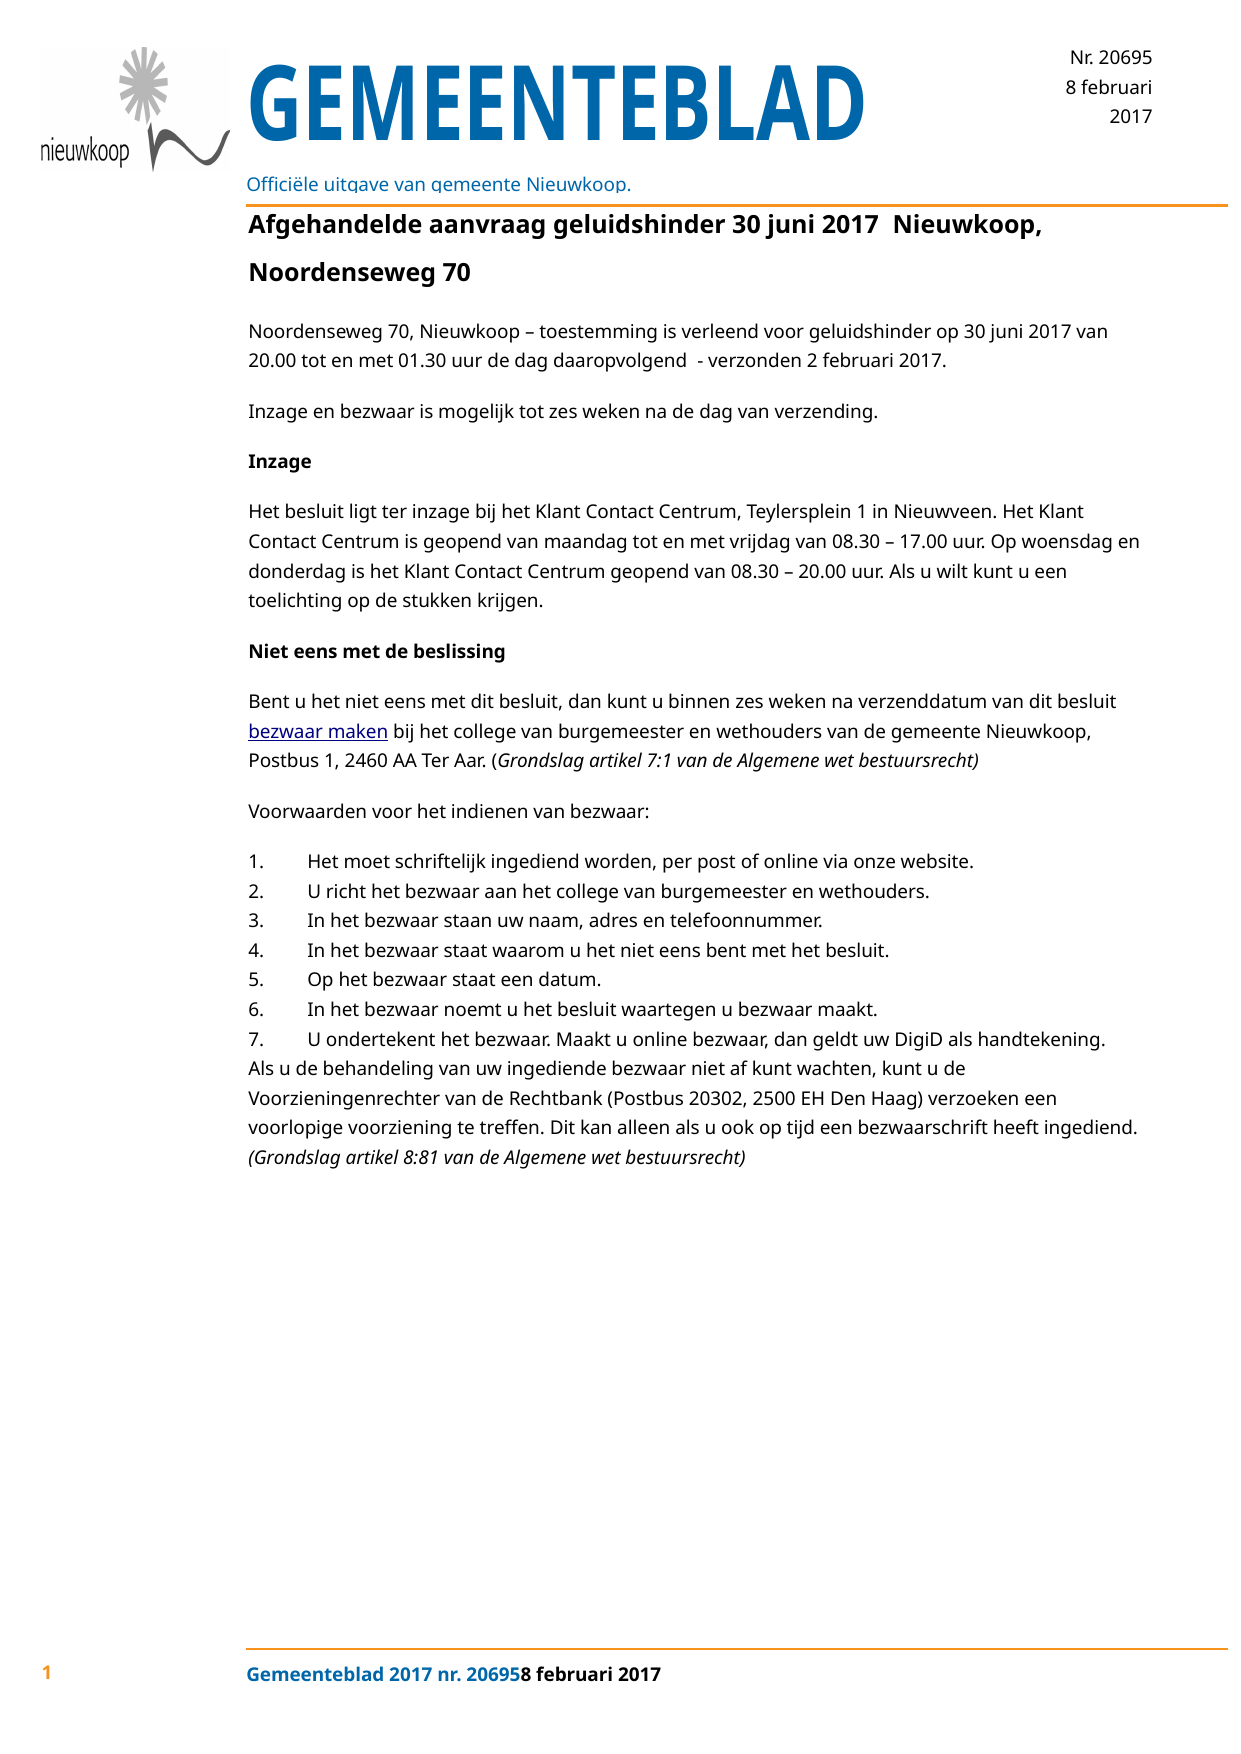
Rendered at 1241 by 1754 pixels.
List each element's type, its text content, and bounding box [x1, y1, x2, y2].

list U richt het bezwaar aan het college van burgemeester en wethouders. [248, 878, 1152, 904]
picture [41, 47, 231, 172]
text Niet eens met de beslissing [248, 638, 1152, 664]
list In het bezwaar staan uw naam, adres en telefoonnummer. [248, 907, 1152, 933]
list Op het bezwaar staat een datum. [248, 967, 1152, 992]
text Het besluit ligt ter inzage bij het Klant Contact Centrum, Teylersplein 1 in Nieuwveen. Het Klant Contact Centrum is geopend van maandag tot en met vrijdag van 08.30 – 17.00 uur. Op woensdag en donderdag is het Klant Contact Centrum geopend van 08.30 – 20.00 uur. Als u wilt kunt u een toelichting op de stukken krijgen. [248, 499, 1152, 613]
list In het bezwaar staat waarom u het niet eens bent met het besluit. [248, 937, 1152, 963]
text Afgehandelde aanvraag geluidshinder 30 juni 2017 Nieuwkoop, Noordenseweg 70 [248, 207, 1152, 288]
text Als u de behandeling van uw ingediende bezwaar niet af kunt wachten, kunt u de Voorzieningenrechter van de Rechtbank (Postbus 20302, 2500 EH Den Haag) verzoeken een voorlopige voorziening te treffen. Dit kan alleen als u ook op tijd een bezwaarschrift heeft ingediend. (Grondslag artikel 8:81 van de Algemene wet bestuursrecht) [248, 1055, 1152, 1170]
text Inzage en bezwaar is mogelijk tot zes weken na de dag van verzending. [248, 398, 1152, 424]
list U ondertekent het bezwaar. Maakt u online bezwaar, dan geldt uw DigiD als handtekening. [248, 1026, 1152, 1052]
list In het bezwaar noemt u het besluit waartegen u bezwaar maakt. [248, 996, 1152, 1022]
list Het moet schriftelijk ingediend worden, per post of online via onze website. [248, 848, 1152, 874]
text Voorwaarden voor het indienen van bezwaar: [248, 798, 1152, 824]
text Noordenseweg 70, Nieuwkoop – toestemming is verleend voor geluidshinder op 30 juni 2017 van 20.00 tot en met 01.30 uur de dag daaropvolgend - verzonden 2 februari 2017. [248, 318, 1152, 373]
text Bent u het niet eens met dit besluit, dan kunt u binnen zes weken na verzenddatum van dit besluit bezwaar maken bij het college van burgemeester en wethouders van de gemeente Nieuwkoop, Postbus 1, 2460 AA Ter Aar. (Grondslag artikel 7:1 van de Algemene wet bestuursrecht) [248, 688, 1152, 773]
text Inzage [248, 448, 1152, 474]
